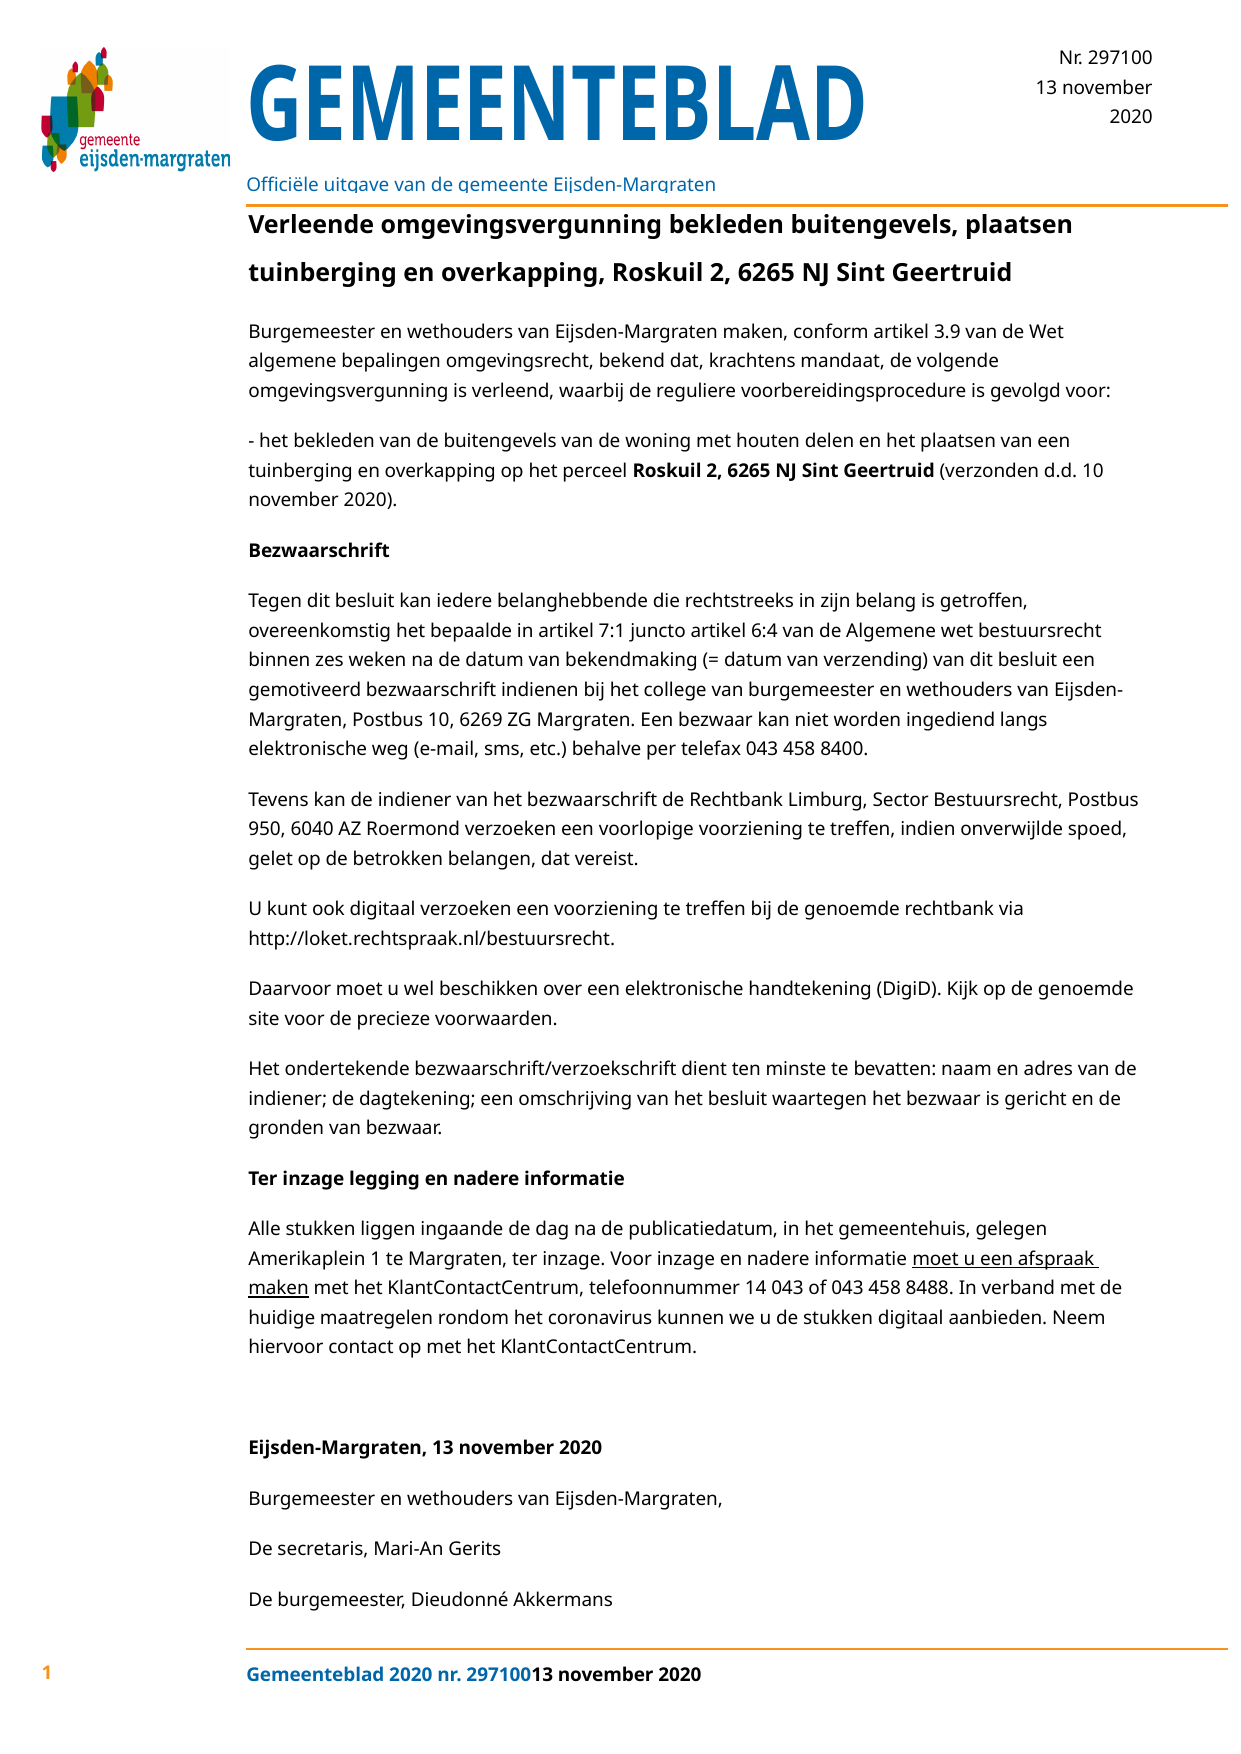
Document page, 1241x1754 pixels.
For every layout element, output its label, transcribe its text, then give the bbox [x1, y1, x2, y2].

text Het ondertekende bezwaarschrift/verzoekschrift dient ten minste te bevatten: naam en adres van de indiener; de dagtekening; een omschrijving van het besluit waartegen het bezwaar is gericht en de gronden van bezwaar. [248, 1055, 1152, 1140]
text De secretaris, Mari-An Gerits [248, 1535, 1152, 1561]
text Eijsden-Margraten, 13 november 2020 [248, 1434, 1152, 1460]
text Verleende omgevingsvergunning bekleden buitengevels, plaatsen tuinberging en overkapping, Roskuil 2, 6265 NJ Sint Geertruid [248, 207, 1152, 288]
text Daarvoor moet u wel beschikken over een elektronische handtekening (DigiD). Kijk op de genoemde site voor de precieze voorwaarden. [248, 975, 1152, 1031]
text Tegen dit besluit kan iedere belanghebbende die rechtstreeks in zijn belang is getroffen, overeenkomstig het bepaalde in artikel 7:1 juncto artikel 6:4 van de Algemene wet bestuursrecht binnen zes weken na de datum van bekendmaking (= datum van verzending) van dit besluit een gemotiveerd bezwaarschrift indienen bij het college van burgemeester en wethouders van Eijsden-Margraten, Postbus 10, 6269 ZG Margraten. Een bezwaar kan niet worden ingediend langs elektronische weg (e-mail, sms, etc.) behalve per telefax 043 458 8400. [248, 587, 1152, 761]
text Alle stukken liggen ingaande de dag na de publicatiedatum, in het gemeentehuis, gelegen Amerikaplein 1 te Margraten, ter inzage. Voor inzage en nadere informatie moet u een afspraak maken met het KlantContactCentrum, telefoonnummer 14 043 of 043 458 8488. In verband met de huidige maatregelen rondom het coronavirus kunnen we u de stukken digitaal aanbieden. Neem hiervoor contact op met het KlantContactCentrum. [248, 1215, 1152, 1359]
text Tevens kan de indiener van het bezwaarschrift de Rechtbank Limburg, Sector Bestuursrecht, Postbus 950, 6040 AZ Roermond verzoeken een voorlopige voorziening te treffen, indien onverwijlde spoed, gelet op de betrokken belangen, dat vereist. [248, 786, 1152, 871]
text De burgemeester, Dieudonné Akkermans [248, 1586, 1152, 1612]
text Ter inzage legging en nadere informatie [248, 1165, 1152, 1191]
picture [41, 47, 231, 172]
text Bezwaarschrift [248, 537, 1152, 563]
text Burgemeester en wethouders van Eijsden-Margraten maken, conform artikel 3.9 van de Wet algemene bepalingen omgevingsrecht, bekend dat, krachtens mandaat, de volgende omgevingsvergunning is verleend, waarbij de reguliere voorbereidingsprocedure is gevolgd voor: [248, 318, 1152, 403]
text Burgemeester en wethouders van Eijsden-Margraten, [248, 1485, 1152, 1511]
text - het bekleden van de buitengevels van de woning met houten delen en het plaatsen van een tuinberging en overkapping op het perceel Roskuil 2, 6265 NJ Sint Geertruid (verzonden d.d. 10 november 2020). [248, 427, 1152, 512]
text U kunt ook digitaal verzoeken een voorziening te treffen bij de genoemde rechtbank via http://loket.rechtspraak.nl/bestuursrecht. [248, 895, 1152, 951]
